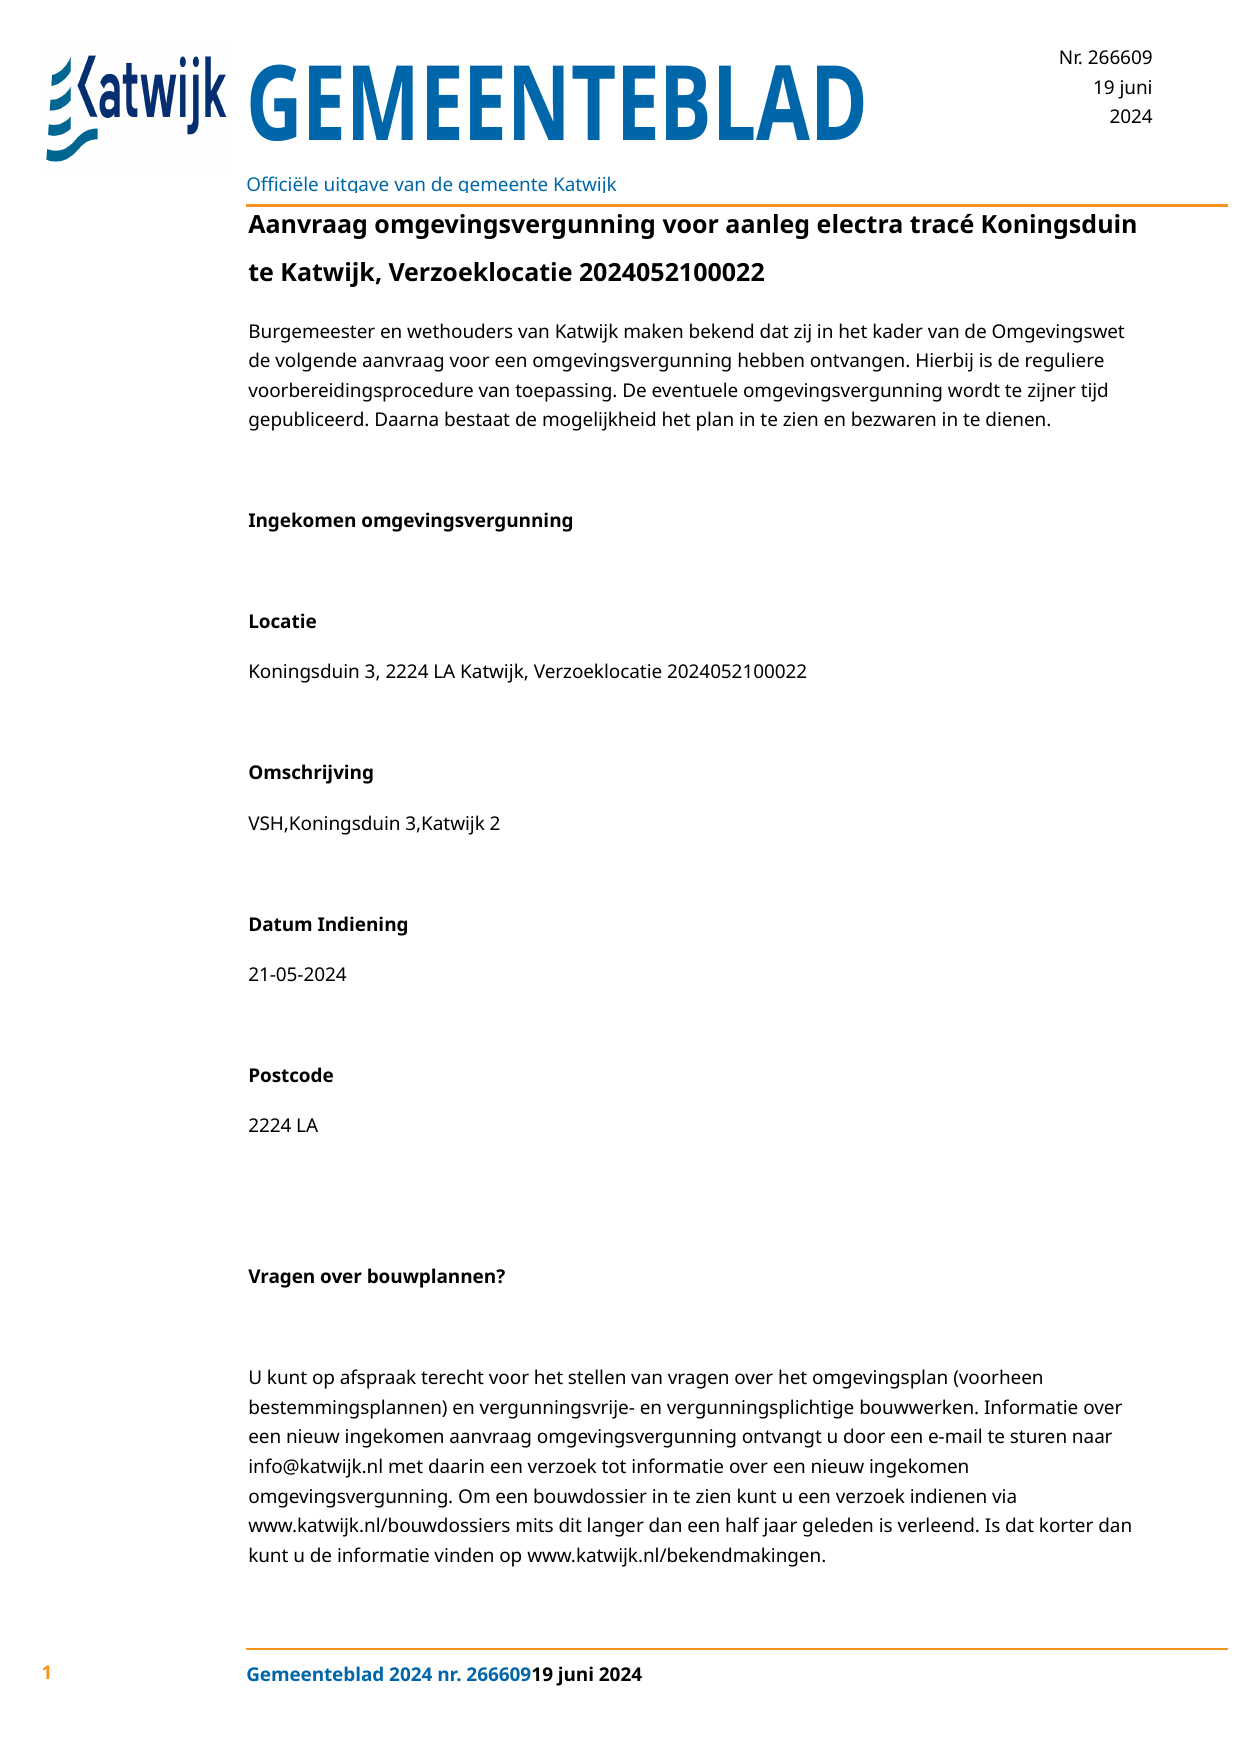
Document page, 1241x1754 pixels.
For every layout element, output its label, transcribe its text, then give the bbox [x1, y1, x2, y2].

text 2224 LA [248, 1112, 1152, 1138]
text Aanvraag omgevingsvergunning voor aanleg electra tracé Koningsduin te Katwijk, Verzoeklocatie 2024052100022 [248, 207, 1152, 288]
text Ingekomen omgevingsvergunning [248, 507, 1152, 533]
text 21-05-2024 [248, 961, 1152, 987]
text Vragen over bouwplannen? [248, 1264, 1152, 1289]
text Omschrijving [248, 759, 1152, 785]
text Locatie [248, 608, 1152, 634]
text Datum Indiening [248, 911, 1152, 937]
text Postcode [248, 1062, 1152, 1088]
text Koningsduin 3, 2224 LA Katwijk, Verzoeklocatie 2024052100022 [248, 659, 1152, 684]
picture [41, 47, 231, 172]
text VSH,Koningsduin 3,Katwijk 2 [248, 810, 1152, 836]
text Burgemeester en wethouders van Katwijk maken bekend dat zij in het kader van de Omgevingswet de volgende aanvraag voor een omgevingsvergunning hebben ontvangen. Hierbij is de reguliere voorbereidingsprocedure van toepassing. De eventuele omgevingsvergunning wordt te zijner tijd gepubliceerd. Daarna bestaat de mogelijkheid het plan in te zien en bezwaren in te dienen. [248, 318, 1152, 432]
text U kunt op afspraak terecht voor het stellen van vragen over het omgevingsplan (voorheen bestemmingsplannen) en vergunningsvrije- en vergunningsplichtige bouwwerken. Informatie over een nieuw ingekomen aanvraag omgevingsvergunning ontvangt u door een e-mail te sturen naar info@katwijk.nl met daarin een verzoek tot informatie over een nieuw ingekomen omgevingsvergunning. Om een bouwdossier in te zien kunt u een verzoek indienen via www.katwijk.nl/bouwdossiers mits dit langer dan een half jaar geleden is verleend. Is dat korter dan kunt u de informatie vinden op www.katwijk.nl/bekendmakingen. [248, 1364, 1152, 1568]
